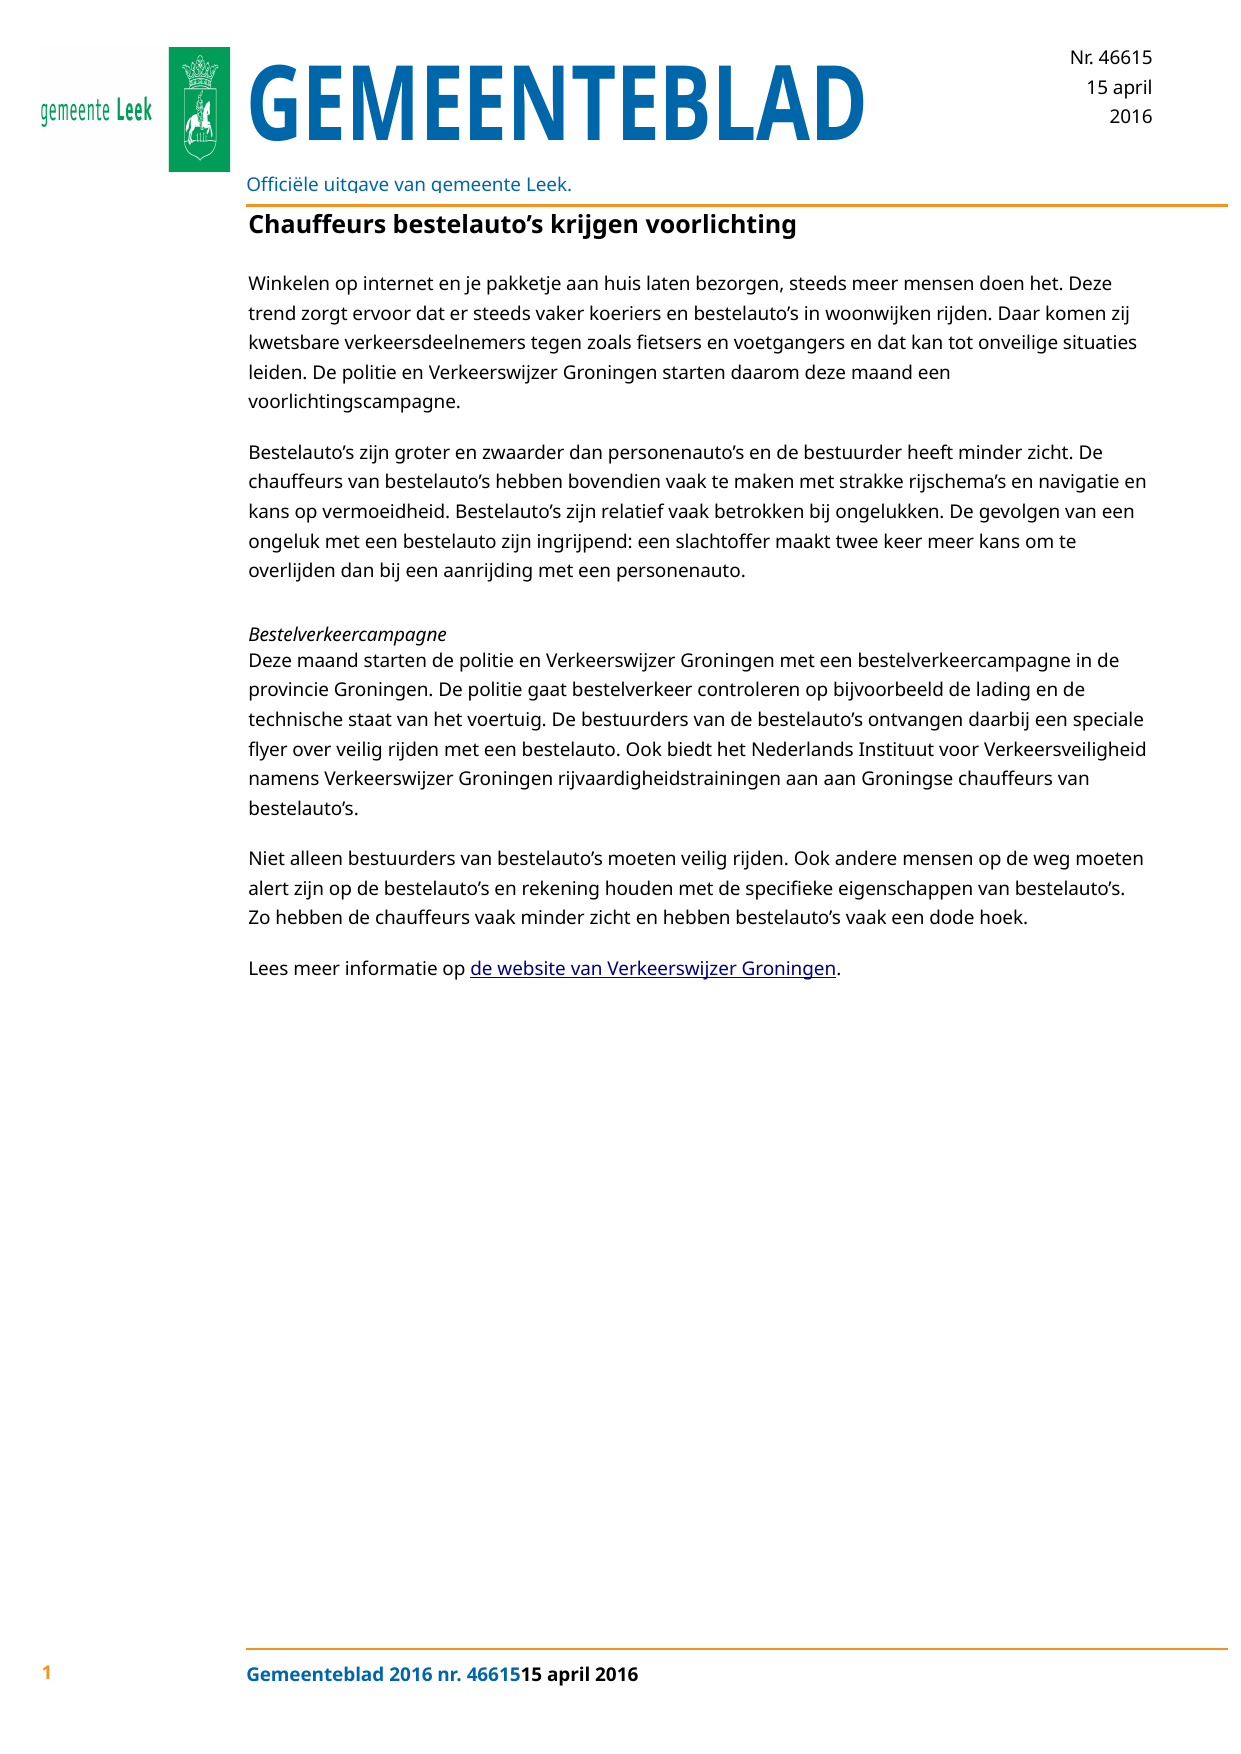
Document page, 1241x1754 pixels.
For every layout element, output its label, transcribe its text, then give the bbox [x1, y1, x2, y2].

text Lees meer informatie op de website van Verkeerswijzer Groningen. [248, 955, 1152, 981]
text Niet alleen bestuurders van bestelauto’s moeten veilig rijden. Ook andere mensen op de weg moeten alert zijn op de bestelauto’s en rekening houden met de specifieke eigenschappen van bestelauto’s. Zo hebben de chauffeurs vaak minder zicht en hebben bestelauto’s vaak een dode hoek. [248, 845, 1152, 930]
text Chauffeurs bestelauto’s krijgen voorlichting [248, 207, 1152, 241]
text Bestelauto’s zijn groter en zwaarder dan personenauto’s en de bestuurder heeft minder zicht. De chauffeurs van bestelauto’s hebben bovendien vaak te maken met strakke rijschema’s en navigatie en kans op vermoeidheid. Bestelauto’s zijn relatief vaak betrokken bij ongelukken. De gevolgen van een ongeluk met een bestelauto zijn ingrijpend: een slachtoffer maakt twee keer meer kans om te overlijden dan bij een aanrijding met een personenauto. [248, 439, 1152, 583]
text Bestelverkeercampagne [248, 621, 1152, 647]
text Deze maand starten de politie en Verkeerswijzer Groningen met een bestelverkeercampagne in de provincie Groningen. De politie gaat bestelverkeer controleren op bijvoorbeeld de lading en de technische staat van het voertuig. De bestuurders van de bestelauto’s ontvangen daarbij een speciale flyer over veilig rijden met een bestelauto. Ook biedt het Nederlands Instituut voor Verkeersveiligheid namens Verkeerswijzer Groningen rijvaardigheidstrainingen aan aan Groningse chauffeurs van bestelauto’s. [248, 647, 1152, 821]
picture [41, 47, 231, 172]
text Winkelen op internet en je pakketje aan huis laten bezorgen, steeds meer mensen doen het. Deze trend zorgt ervoor dat er steeds vaker koeriers en bestelauto’s in woonwijken rijden. Daar komen zij kwetsbare verkeersdeelnemers tegen zoals fietsers en voetgangers en dat kan tot onveilige situaties leiden. De politie en Verkeerswijzer Groningen starten daarom deze maand een voorlichtingscampagne. [248, 270, 1152, 414]
